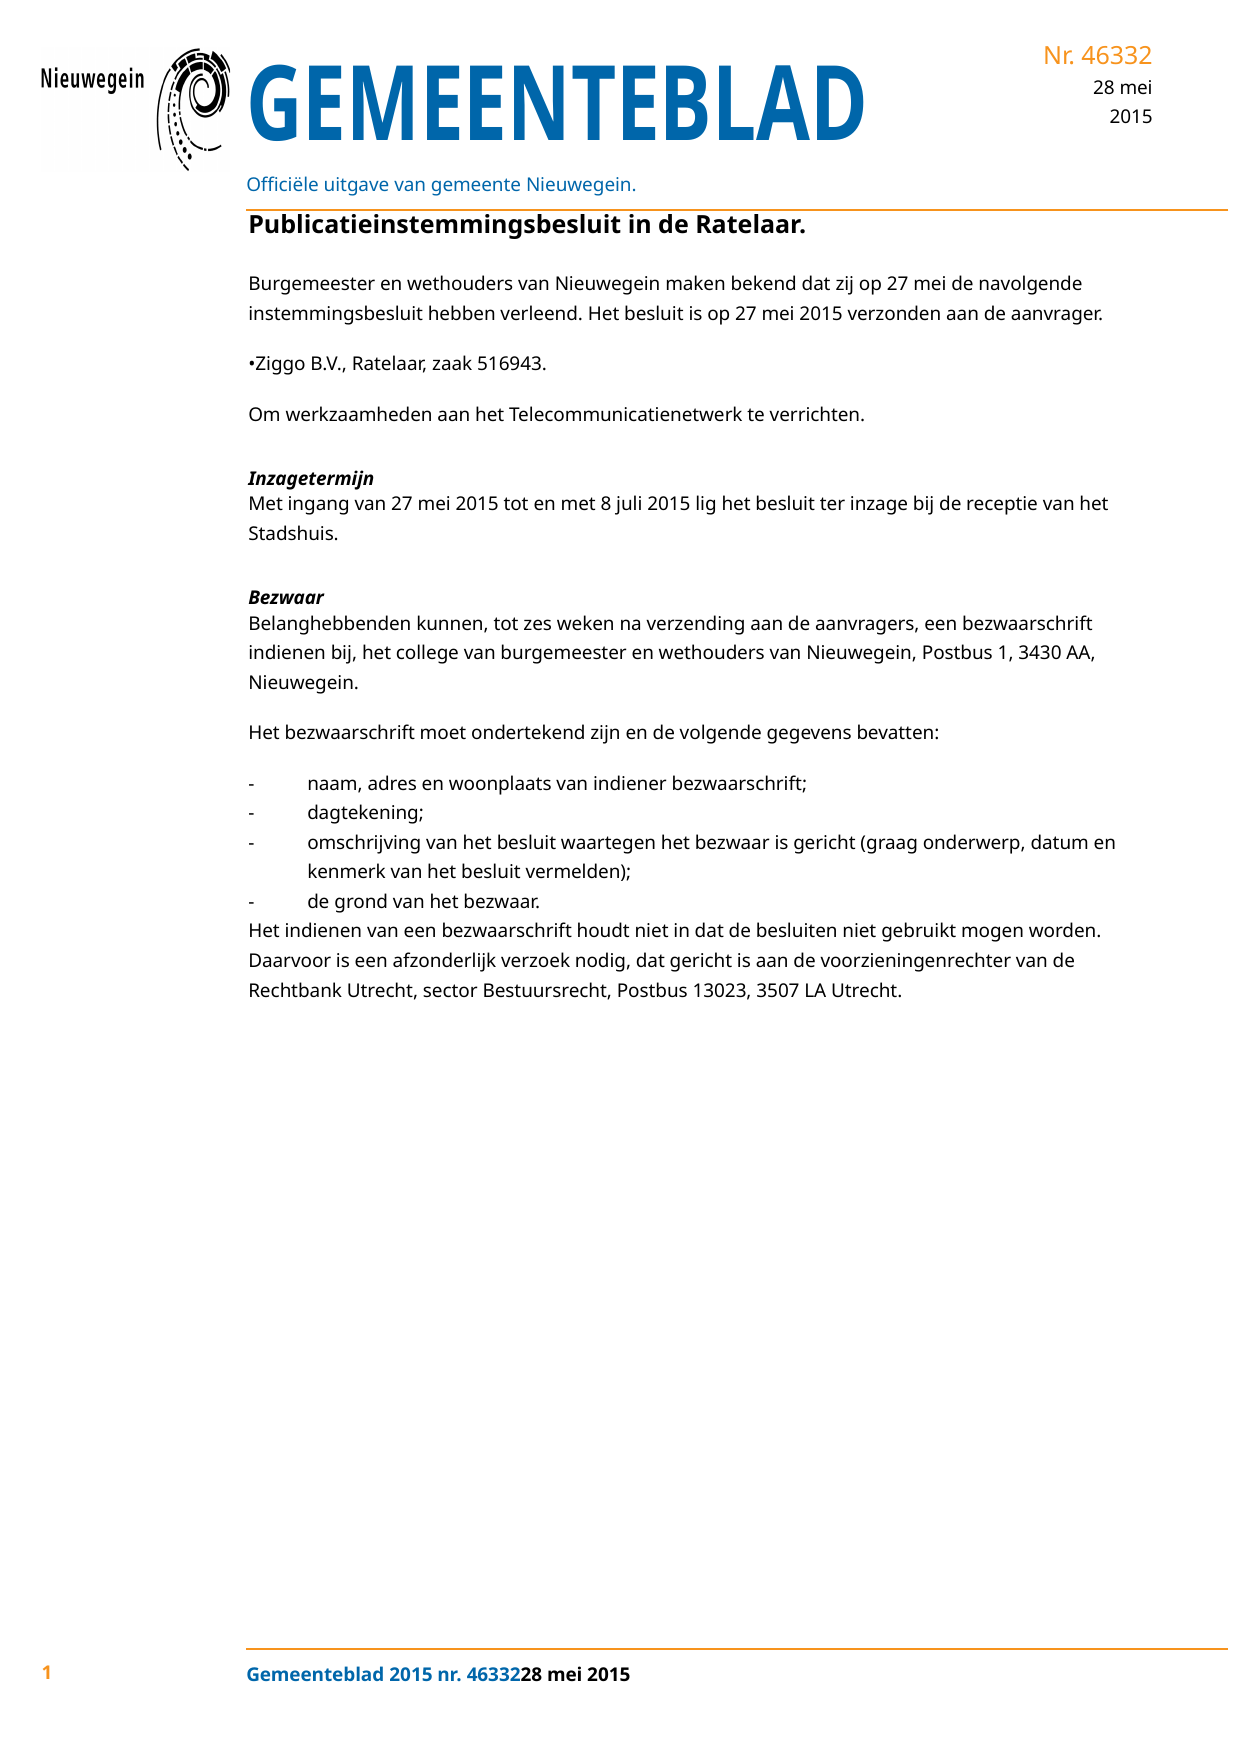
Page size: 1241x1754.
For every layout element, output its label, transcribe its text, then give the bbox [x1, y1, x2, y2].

list dagtekening; [248, 799, 1152, 825]
text Belanghebbenden kunnen, tot zes weken na verzending aan de aanvragers, een bezwaarschrift indienen bij, het college van burgemeester en wethouders van Nieuwegein, Postbus 1, 3430 AA, Nieuwegein. [248, 610, 1152, 694]
text •Ziggo B.V., Ratelaar, zaak 516943. [248, 350, 1152, 376]
text Publicatieinstemmingsbesluit in de Ratelaar. [248, 211, 1152, 241]
text Om werkzaamheden aan het Telecommunicatienetwerk te verrichten. [248, 401, 1152, 426]
text Met ingang van 27 mei 2015 tot en met 8 juli 2015 lig het besluit ter inzage bij de receptie van het Stadshuis. [248, 490, 1152, 546]
text Het indienen van een bezwaarschrift houdt niet in dat de besluiten niet gebruikt mogen worden. Daarvoor is een afzonderlijk verzoek nodig, dat gericht is aan de voorzieningenrechter van de Rechtbank Utrecht, sector Bestuursrecht, Postbus 13023, 3507 LA Utrecht. [248, 918, 1152, 1002]
list naam, adres en woonplaats van indiener bezwaarschrift; [248, 770, 1152, 795]
picture [41, 47, 231, 172]
text Inzagetermijn [248, 465, 1152, 490]
text Het bezwaarschrift moet ondertekend zijn en de volgende gegevens bevatten: [248, 719, 1152, 745]
text Burgemeester en wethouders van Nieuwegein maken bekend dat zij op 27 mei de navolgende instemmingsbesluit hebben verleend. Het besluit is op 27 mei 2015 verzonden aan de aanvrager. [248, 270, 1152, 326]
list de grond van het bezwaar. [248, 888, 1152, 914]
list omschrijving van het besluit waartegen het bezwaar is gericht (graag onderwerp, datum en kenmerk van het besluit vermelden); [248, 829, 1152, 884]
text Bezwaar [248, 584, 1152, 610]
